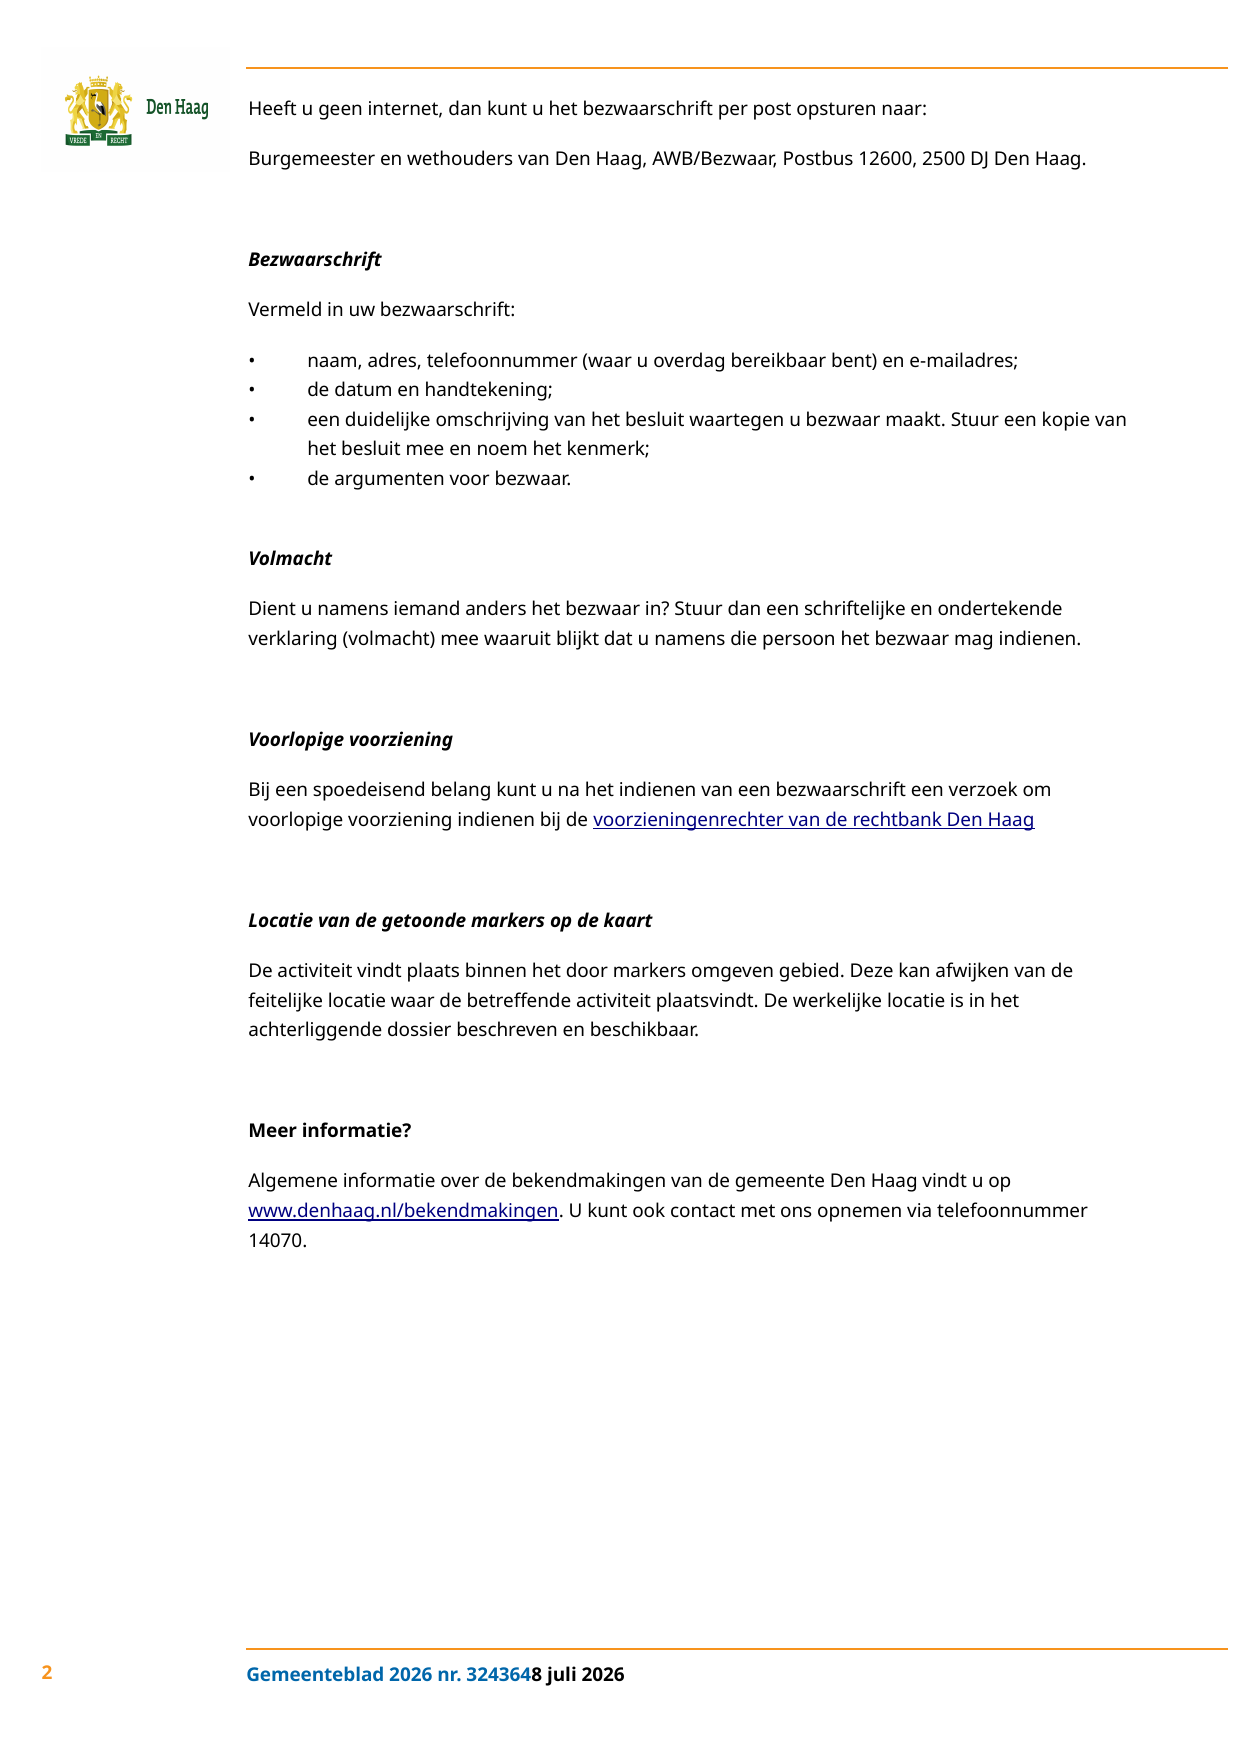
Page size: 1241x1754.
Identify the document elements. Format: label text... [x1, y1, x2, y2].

picture [41, 47, 231, 172]
text Burgemeester en wethouders van Den Haag, AWB/Bezwaar, Postbus 12600, 2500 DJ Den Haag. [248, 145, 1152, 171]
list naam, adres, telefoonnummer (waar u overdag bereikbaar bent) en e-mailadres; [248, 347, 1152, 373]
text Voorlopige voorziening [248, 726, 1152, 752]
text Bij een spoedeisend belang kunt u na het indienen van een bezwaarschrift een verzoek om voorlopige voorziening indienen bij de voorzieningenrechter van de rechtbank Den Haag [248, 776, 1152, 832]
text Heeft u geen internet, dan kunt u het bezwaarschrift per post opsturen naar: [248, 95, 1152, 121]
text Locatie van de getoonde markers op de kaart [248, 907, 1152, 933]
list de datum en handtekening; [248, 376, 1152, 402]
text Algemene informatie over de bekendmakingen van de gemeente Den Haag vindt u op www.denhaag.nl/bekendmakingen. U kunt ook contact met ons opnemen via telefoonnummer 14070. [248, 1168, 1152, 1253]
text De activiteit vindt plaats binnen het door markers omgeven gebied. Deze kan afwijken van de feitelijke locatie waar de betreffende activiteit plaatsvindt. De werkelijke locatie is in het achterliggende dossier beschreven en beschikbaar. [248, 957, 1152, 1042]
text Volmacht [248, 545, 1152, 571]
list de argumenten voor bezwaar. [248, 465, 1152, 491]
text Meer informatie? [248, 1117, 1152, 1143]
text Vermeld in uw bezwaarschrift: [248, 296, 1152, 322]
text Dient u namens iemand anders het bezwaar in? Stuur dan een schriftelijke en ondertekende verklaring (volmacht) mee waaruit blijkt dat u namens die persoon het bezwaar mag indienen. [248, 596, 1152, 651]
list een duidelijke omschrijving van het besluit waartegen u bezwaar maakt. Stuur een kopie van het besluit mee en noem het kenmerk; [248, 406, 1152, 461]
text Bezwaarschrift [248, 246, 1152, 272]
